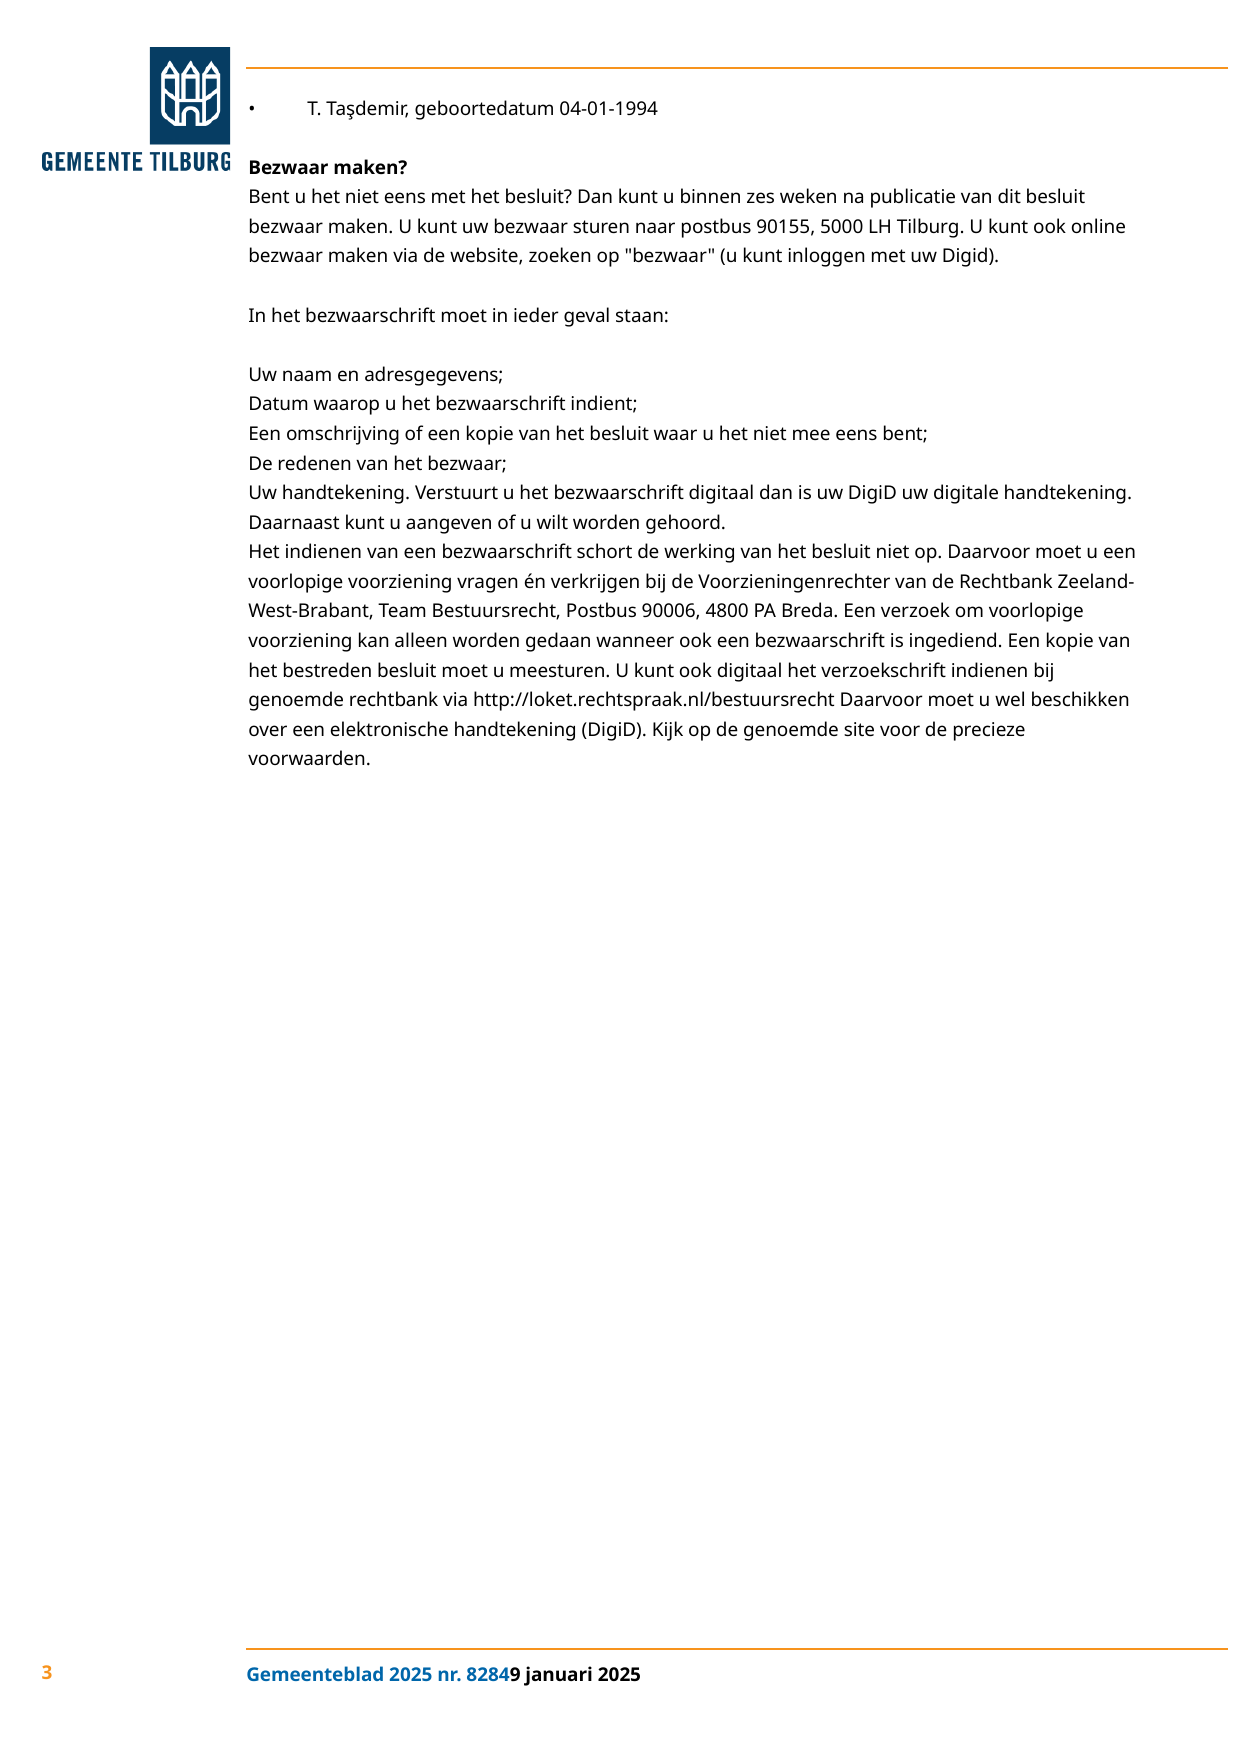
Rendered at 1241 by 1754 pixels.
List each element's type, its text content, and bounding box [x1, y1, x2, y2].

text De redenen van het bezwaar; [248, 450, 1152, 476]
text Bent u het niet eens met het besluit? Dan kunt u binnen zes weken na publicatie van dit besluit bezwaar maken. U kunt uw bezwaar sturen naar postbus 90155, 5000 LH Tilburg. U kunt ook online bezwaar maken via de website, zoeken op "bezwaar" (u kunt inloggen met uw Digid). [248, 183, 1152, 268]
text Datum waarop u het bezwaarschrift indient; [248, 391, 1152, 416]
text Uw handtekening. Verstuurt u het bezwaarschrift digitaal dan is uw DigiD uw digitale handtekening. [248, 479, 1152, 505]
text Het indienen van een bezwaarschrift schort de werking van het besluit niet op. Daarvoor moet u een voorlopige voorziening vragen én verkrijgen bij de Voorzieningenrechter van de Rechtbank Zeeland-West-Brabant, Team Bestuursrecht, Postbus 90006, 4800 PA Breda. Een verzoek om voorlopige voorziening kan alleen worden gedaan wanneer ook een bezwaarschrift is ingediend. Een kopie van het bestreden besluit moet u meesturen. U kunt ook digitaal het verzoekschrift indienen bij genoemde rechtbank via http://loket.rechtspraak.nl/bestuursrecht Daarvoor moet u wel beschikken over een elektronische handtekening (DigiD). Kijk op de genoemde site voor de precieze voorwaarden. [248, 538, 1152, 771]
picture [41, 47, 231, 172]
list T. Taşdemir, geboortedatum 04-01-1994 [248, 95, 1152, 121]
text Daarnaast kunt u aangeven of u wilt worden gehoord. [248, 509, 1152, 535]
text Een omschrijving of een kopie van het besluit waar u het niet mee eens bent; [248, 420, 1152, 446]
text In het bezwaarschrift moet in ieder geval staan: [248, 302, 1152, 328]
text Bezwaar maken? [248, 154, 1152, 180]
text Uw naam en adresgegevens; [248, 361, 1152, 387]
